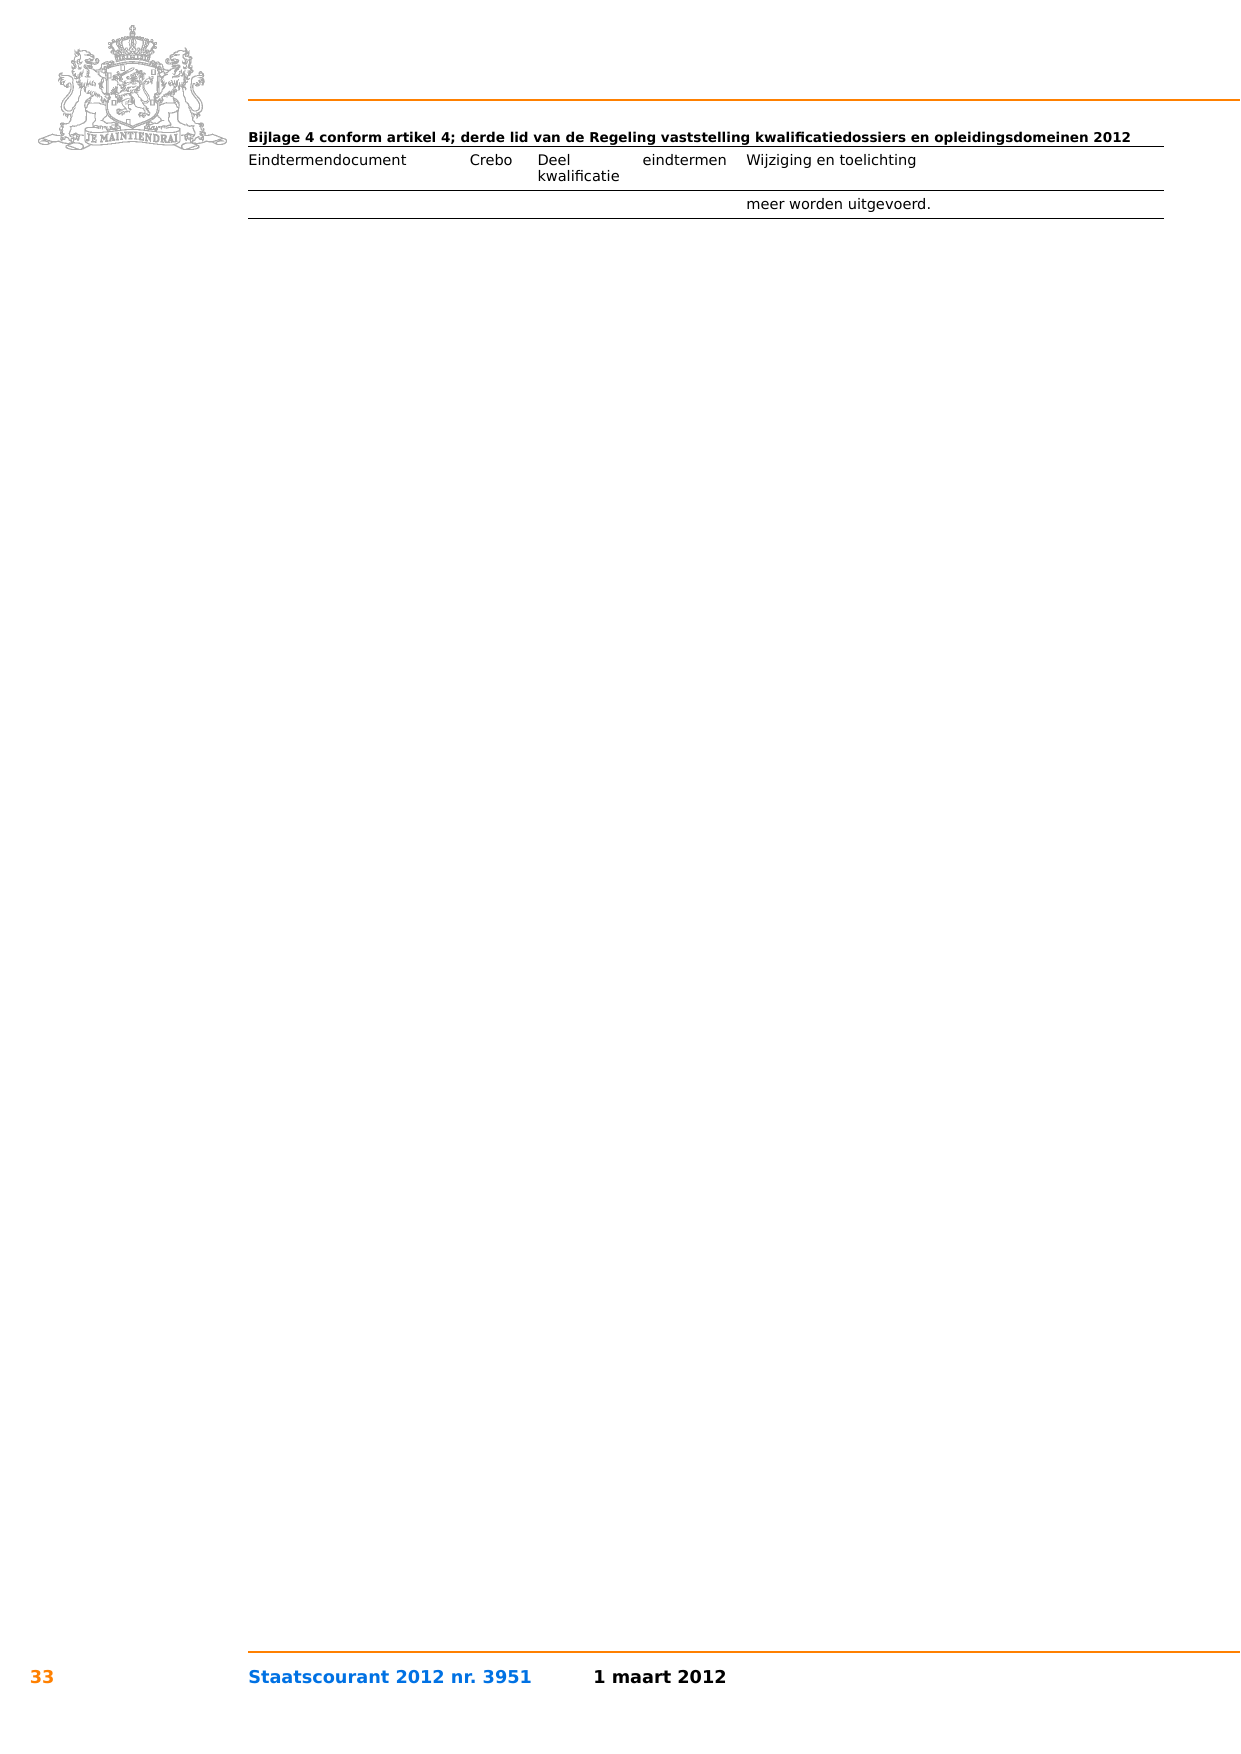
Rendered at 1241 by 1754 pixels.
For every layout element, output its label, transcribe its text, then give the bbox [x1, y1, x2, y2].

picture [38, 25, 227, 150]
table_header Bijlage 4 conform artikel 4; derde lid van de Regeling vaststelling kwalificatiedossiers en opleidingsdomeinen 2012 [248, 130, 1163, 146]
table_cell [636, 191, 740, 217]
table_cell [531, 191, 636, 217]
table_cell eindtermen [636, 147, 740, 190]
table_cell Eindtermendocument [248, 147, 463, 190]
table_cell meer worden uitgevoerd. [740, 191, 1163, 217]
table_cell [248, 191, 463, 217]
table_cell [464, 191, 531, 217]
table_cell Wijziging en toelichting [740, 147, 1163, 190]
table_cell Crebo [464, 147, 531, 190]
table_cell Deel kwalificatie [531, 147, 636, 190]
